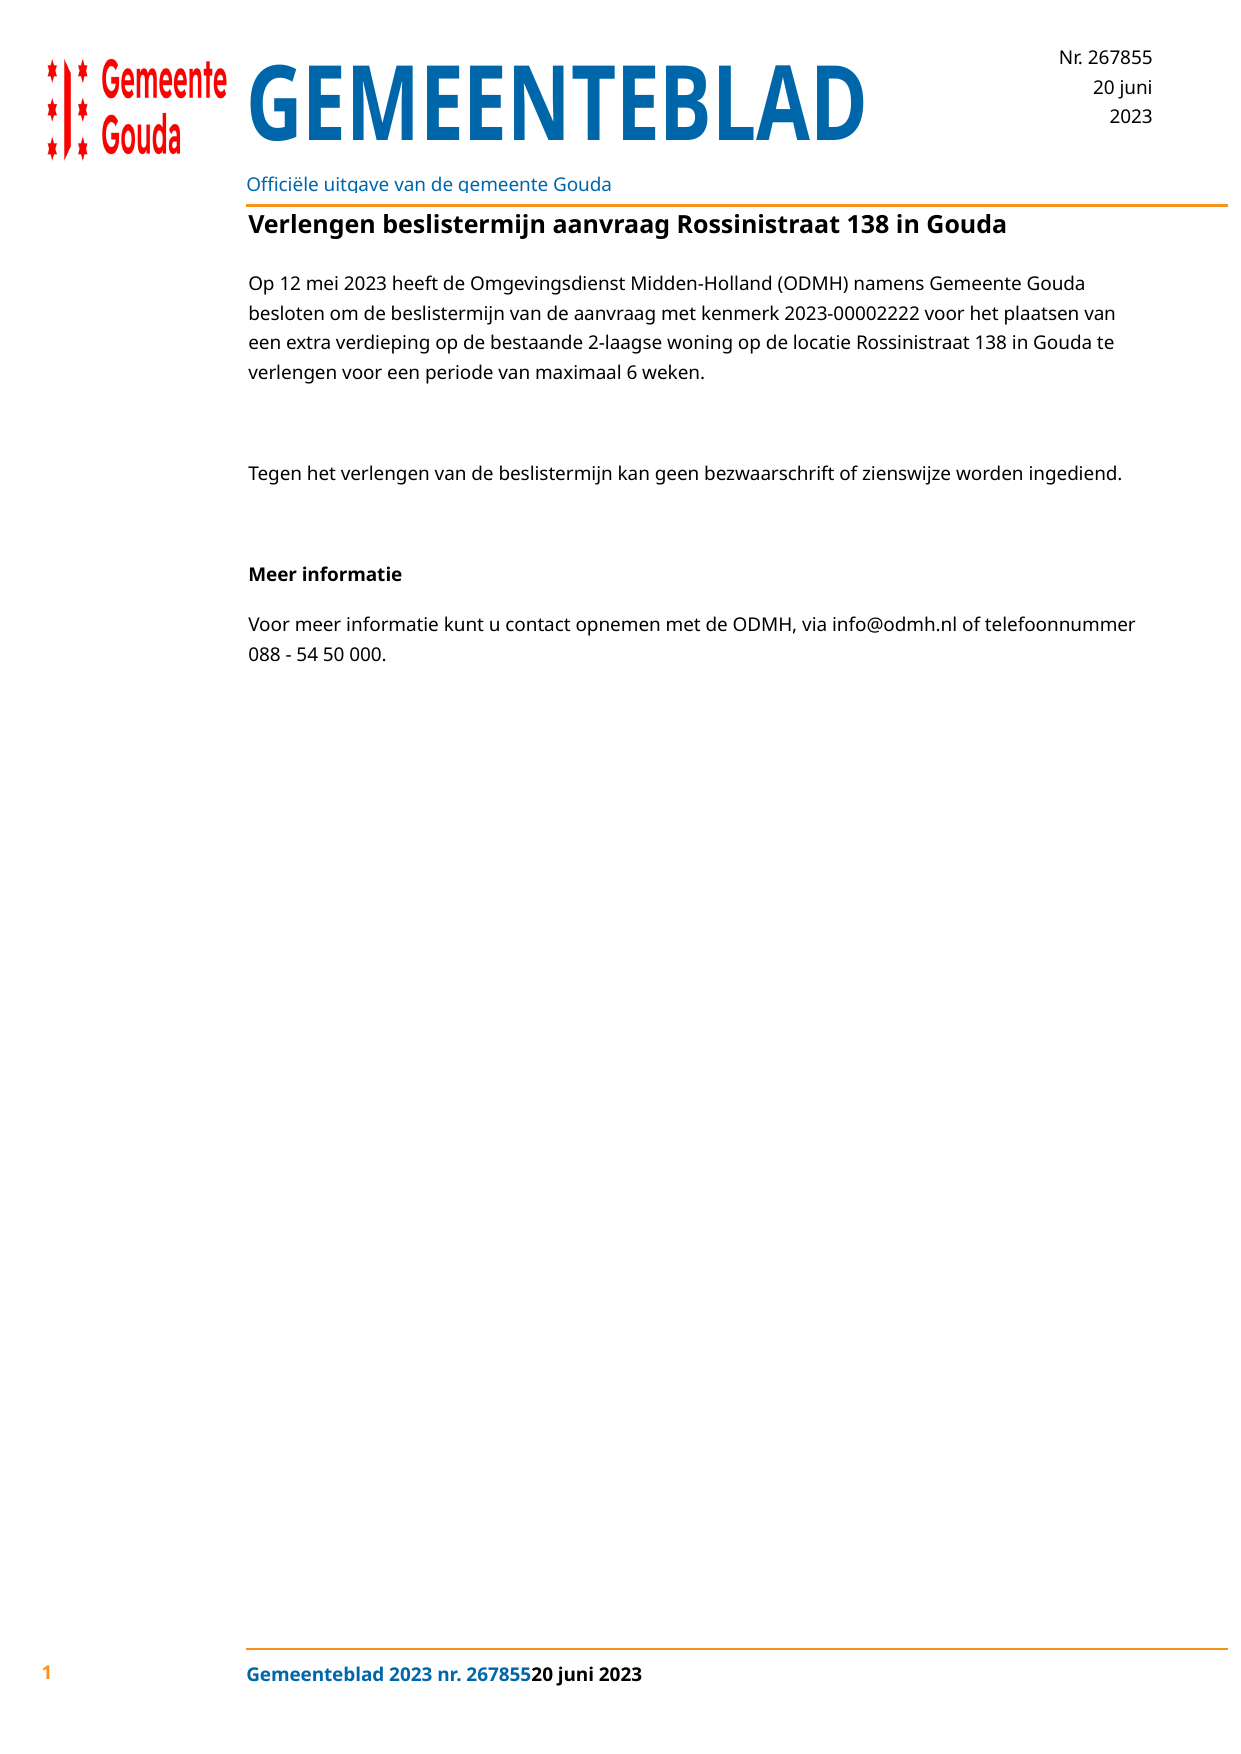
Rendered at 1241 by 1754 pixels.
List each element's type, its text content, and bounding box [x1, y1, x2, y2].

text Tegen het verlengen van de beslistermijn kan geen bezwaarschrift of zienswijze worden ingediend. [248, 460, 1152, 486]
text Verlengen beslistermijn aanvraag Rossinistraat 138 in Gouda [248, 207, 1152, 241]
picture [41, 47, 231, 172]
text Voor meer informatie kunt u contact opnemen met de ODMH, via info@odmh.nl of telefoonnummer 088 - 54 50 000. [248, 611, 1152, 666]
text Op 12 mei 2023 heeft de Omgevingsdienst Midden-Holland (ODMH) namens Gemeente Gouda besloten om de beslistermijn van de aanvraag met kenmerk 2023-00002222 voor het plaatsen van een extra verdieping op de bestaande 2-laagse woning op de locatie Rossinistraat 138 in Gouda te verlengen voor een periode van maximaal 6 weken. [248, 270, 1152, 385]
text Meer informatie [248, 561, 1152, 586]
